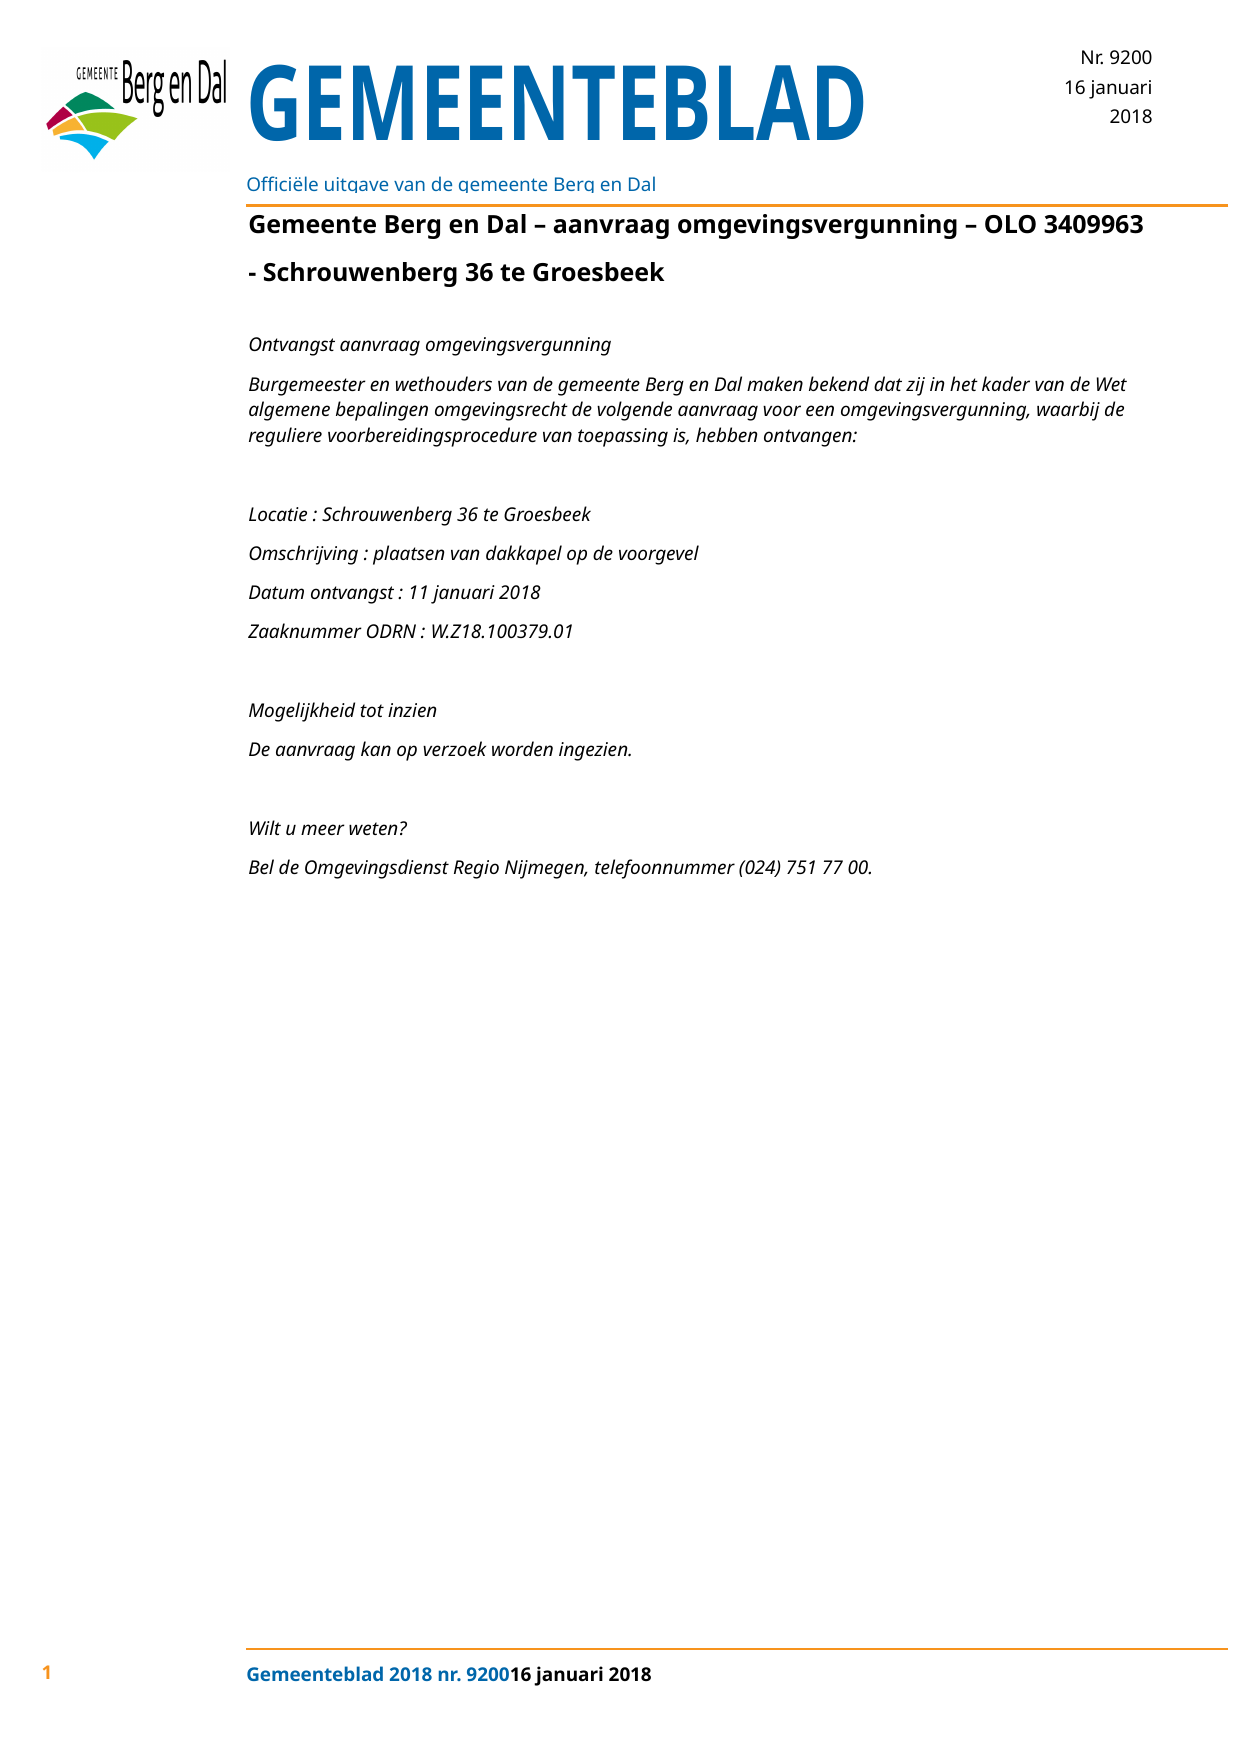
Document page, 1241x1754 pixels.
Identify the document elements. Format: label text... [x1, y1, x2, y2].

text Zaaknummer ODRN : W.Z18.100379.01 [248, 618, 1152, 644]
text De aanvraag kan op verzoek worden ingezien. [248, 736, 1152, 762]
text Omschrijving : plaatsen van dakkapel op de voorgevel [248, 540, 1152, 566]
text Burgemeester en wethouders van de gemeente Berg en Dal maken bekend dat zij in het kader van de Wet algemene bepalingen omgevingsrecht de volgende aanvraag voor een omgevingsvergunning, waarbij de reguliere voorbereidingsprocedure van toepassing is, hebben ontvangen: [248, 371, 1152, 448]
text Gemeente Berg en Dal – aanvraag omgevingsvergunning – OLO 3409963 - Schrouwenberg 36 te Groesbeek [248, 207, 1152, 288]
picture [41, 47, 231, 172]
text Wilt u meer weten? [248, 815, 1152, 841]
text Mogelijkheid tot inzien [248, 697, 1152, 723]
text Bel de Omgevingsdienst Regio Nijmegen, telefoonnummer (024) 751 77 00. [248, 854, 1152, 880]
text Datum ontvangst : 11 januari 2018 [248, 579, 1152, 605]
text Ontvangst aanvraag omgevingsvergunning [248, 331, 1152, 357]
text Locatie : Schrouwenberg 36 te Groesbeek [248, 501, 1152, 526]
